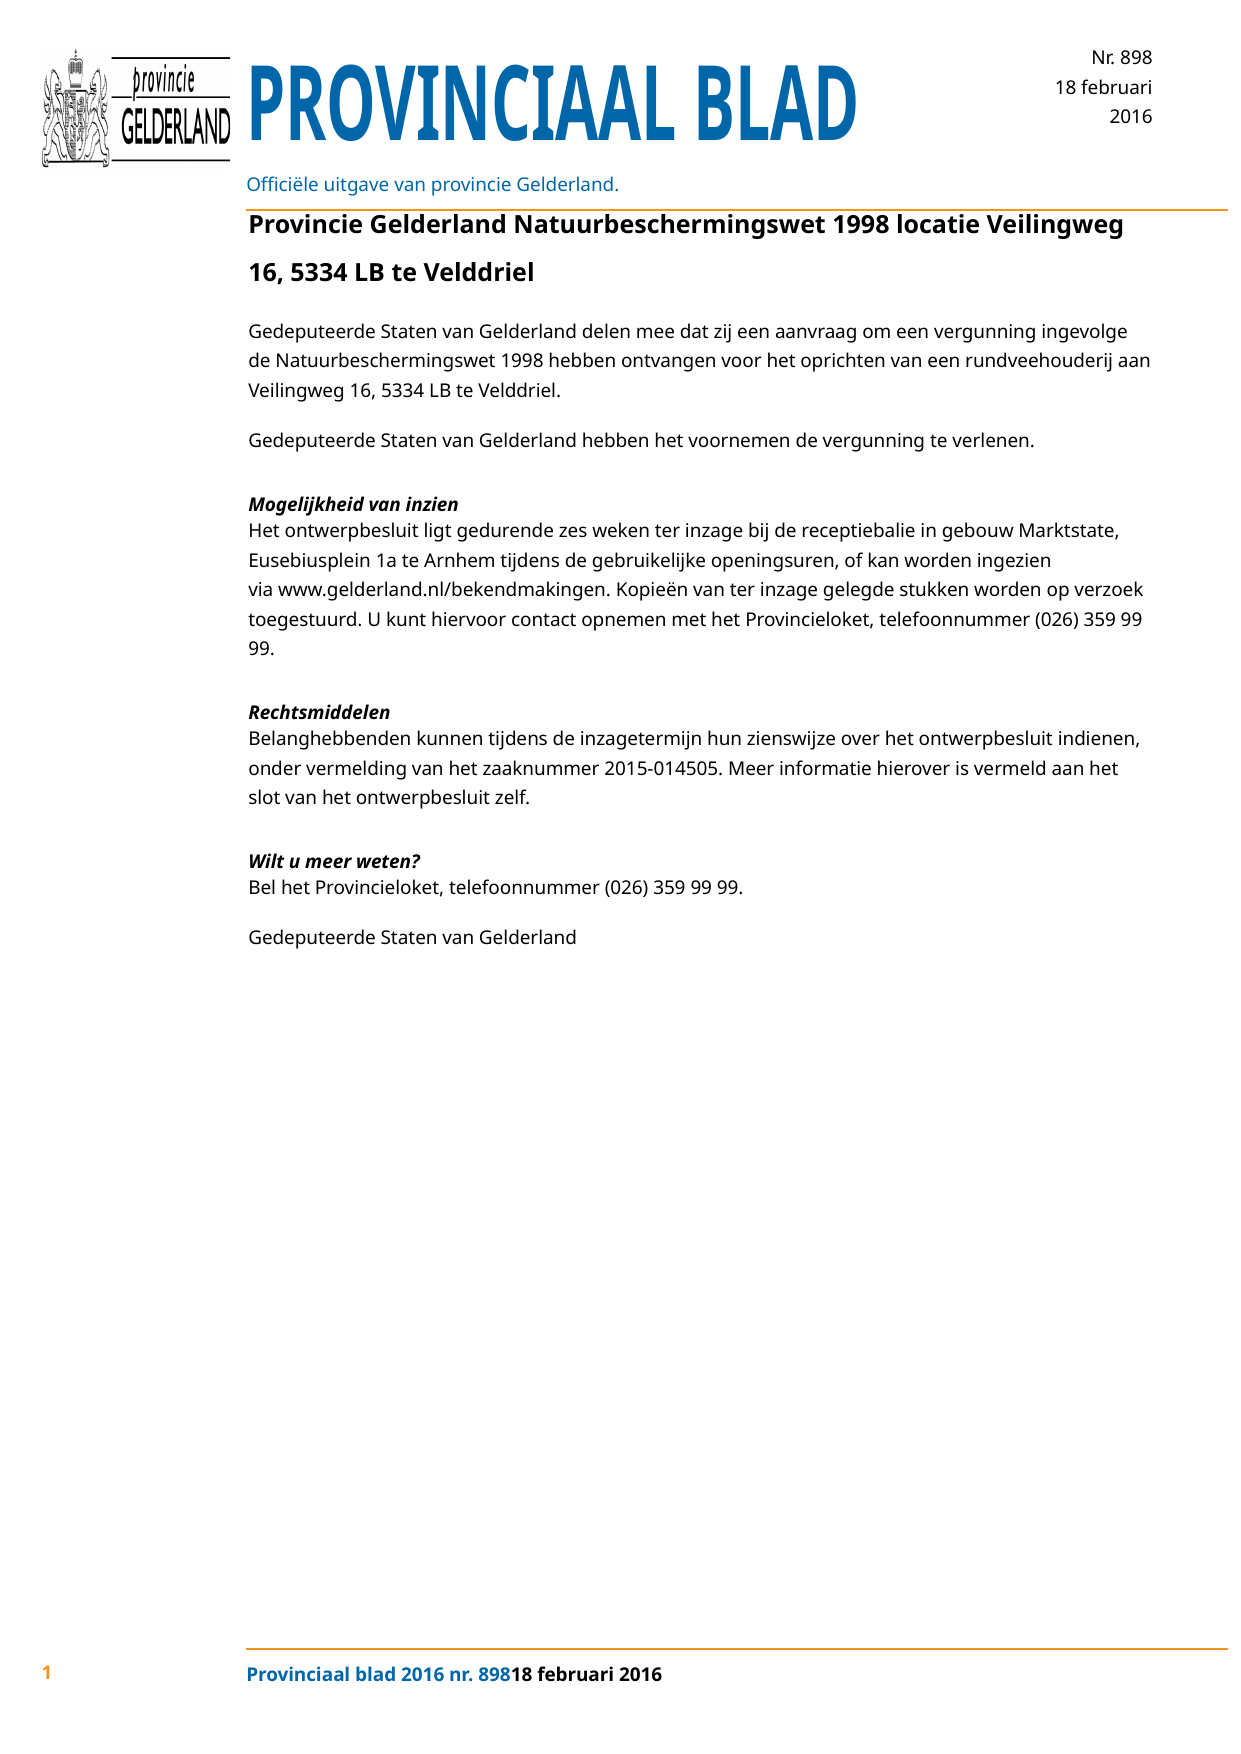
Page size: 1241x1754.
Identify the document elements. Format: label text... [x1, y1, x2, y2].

text Provincie Gelderland Natuurbeschermingswet 1998 locatie Veilingweg 16, 5334 LB te Velddriel [248, 211, 1152, 288]
text Het ontwerpbesluit ligt gedurende zes weken ter inzage bij de receptiebalie in gebouw Marktstate, Eusebiusplein 1a te Arnhem tijdens de gebruikelijke openingsuren, of kan worden ingezien via www.gelderland.nl/bekendmakingen. Kopieën van ter inzage gelegde stukken worden op verzoek toegestuurd. U kunt hiervoor contact opnemen met het Provincieloket, telefoonnummer (026) 359 99 99. [248, 517, 1152, 661]
text Rechtsmiddelen [248, 699, 1152, 725]
text Gedeputeerde Staten van Gelderland hebben het voornemen de vergunning te verlenen. [248, 427, 1152, 453]
text Gedeputeerde Staten van Gelderland delen mee dat zij een aanvraag om een vergunning ingevolge de Natuurbeschermingswet 1998 hebben ontvangen voor het oprichten van een rundveehouderij aan Veilingweg 16, 5334 LB te Velddriel. [248, 318, 1152, 403]
picture [41, 47, 231, 172]
text Belanghebbenden kunnen tijdens de inzagetermijn hun zienswijze over het ontwerpbesluit indienen, onder vermelding van het zaaknummer 2015-014505. Meer informatie hierover is vermeld aan het slot van het ontwerpbesluit zelf. [248, 725, 1152, 810]
text Gedeputeerde Staten van Gelderland [248, 924, 1152, 950]
text Bel het Provincieloket, telefoonnummer (026) 359 99 99. [248, 874, 1152, 900]
text Mogelijkheid van inzien [248, 491, 1152, 517]
text Wilt u meer weten? [248, 848, 1152, 874]
